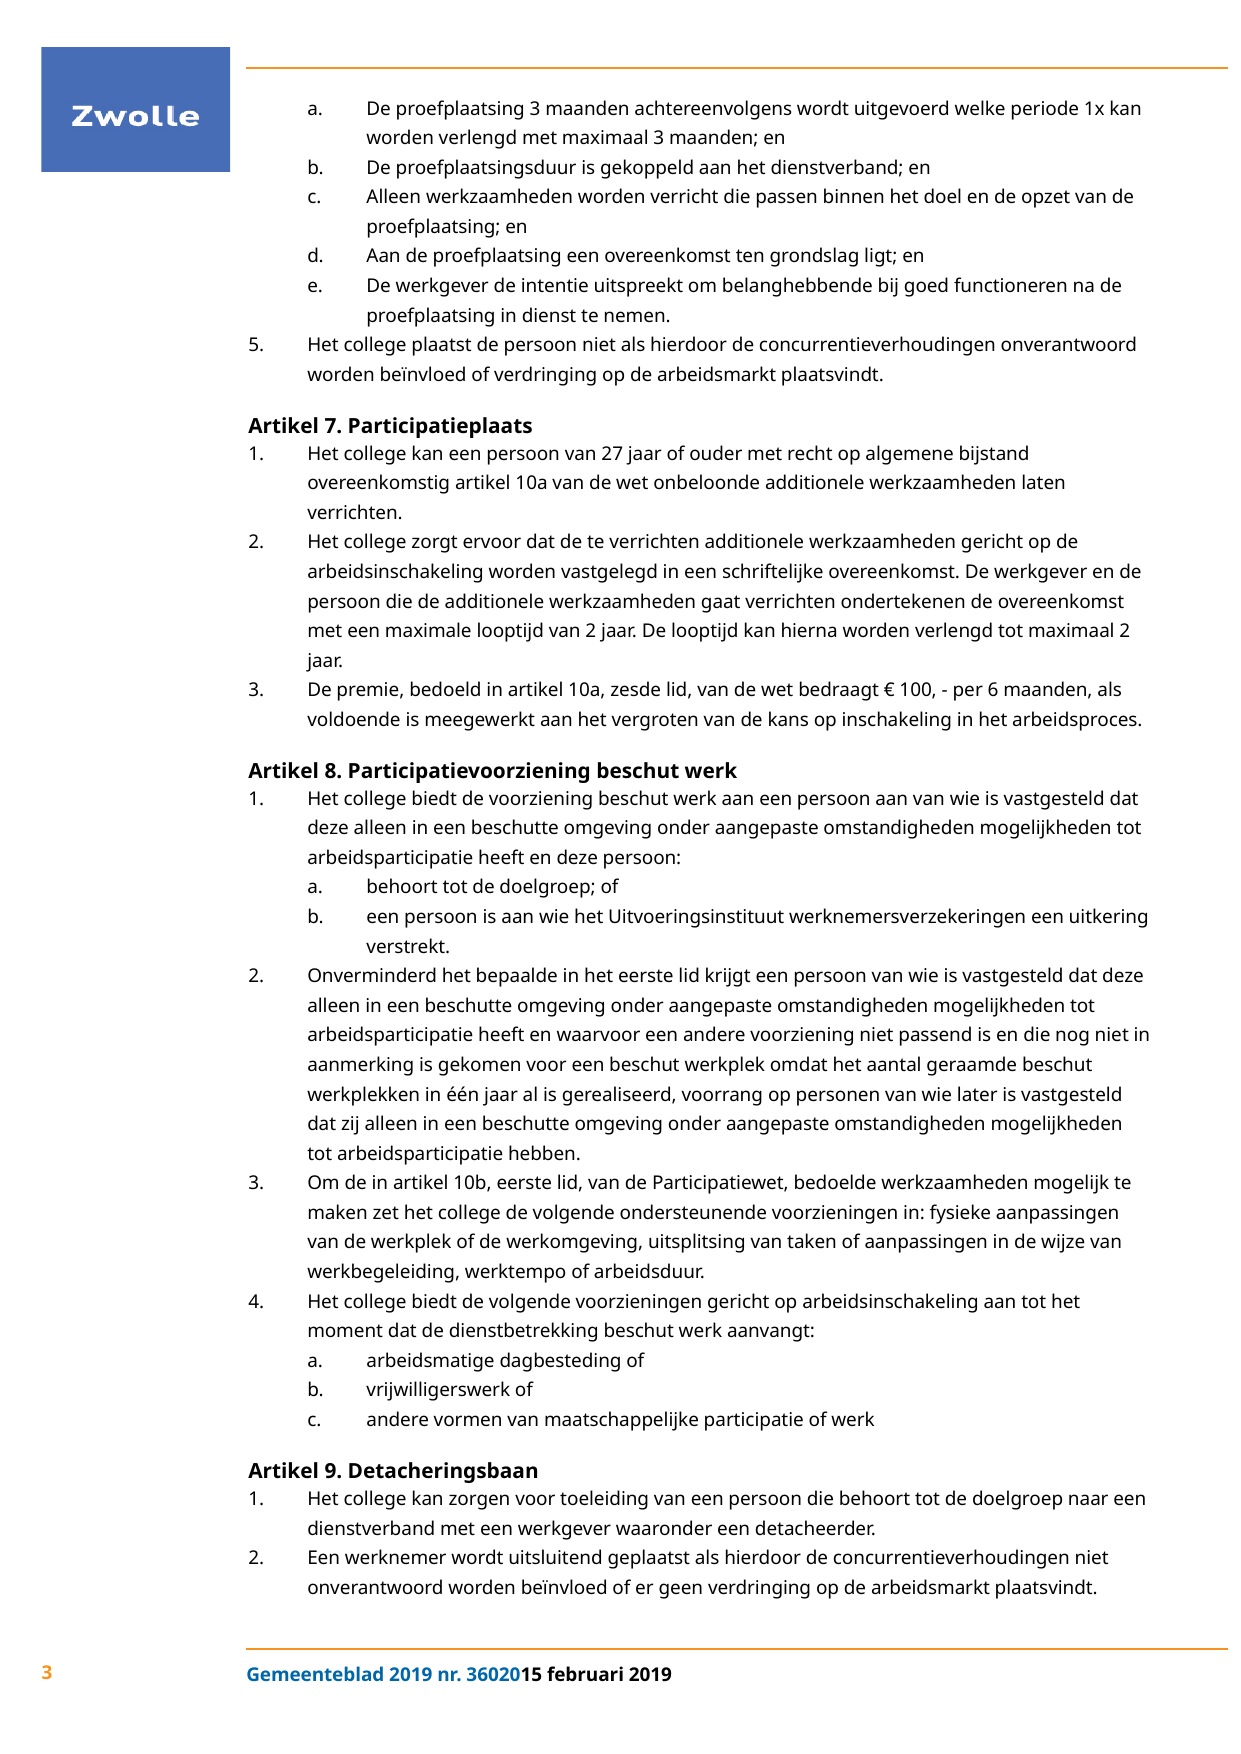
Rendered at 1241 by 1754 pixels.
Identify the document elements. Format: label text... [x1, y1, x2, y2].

list Een werknemer wordt uitsluitend geplaatst als hierdoor de concurrentieverhoudingen niet onverantwoord worden beïnvloed of er geen verdringing op de arbeidsmarkt plaatsvindt. [248, 1544, 1152, 1599]
list Om de in artikel 10b, eerste lid, van de Participatiewet, bedoelde werkzaamheden mogelijk te maken zet het college de volgende ondersteunende voorzieningen in: fysieke aanpassingen van de werkplek of de werkomgeving, uitsplitsing van taken of aanpassingen in de wijze van werkbegeleiding, werktempo of arbeidsduur. [248, 1169, 1152, 1284]
list een persoon is aan wie het Uitvoeringsinstituut werknemersverzekeringen een uitkering verstrekt. [307, 903, 1152, 959]
list andere vormen van maatschappelijke participatie of werk [307, 1406, 1152, 1432]
list De proefplaatsingsduur is gekoppeld aan het dienstverband; en [307, 154, 1152, 180]
text Artikel 7. Participatieplaats [248, 411, 1152, 440]
list Het college zorgt ervoor dat de te verrichten additionele werkzaamheden gericht op de arbeidsinschakeling worden vastgelegd in een schriftelijke overeenkomst. De werkgever en de persoon die de additionele werkzaamheden gaat verrichten ondertekenen de overeenkomst met een maximale looptijd van 2 jaar. De looptijd kan hierna worden verlengd tot maximaal 2 jaar. [248, 529, 1152, 673]
list De proefplaatsing 3 maanden achtereenvolgens wordt uitgevoerd welke periode 1x kan worden verlengd met maximaal 3 maanden; en [307, 95, 1152, 150]
list Het college kan een persoon van 27 jaar of ouder met recht op algemene bijstand overeenkomstig artikel 10a van de wet onbeloonde additionele werkzaamheden laten verrichten. [248, 440, 1152, 525]
text Artikel 8. Participatievoorziening beschut werk [248, 757, 1152, 785]
list vrijwilligerswerk of [307, 1377, 1152, 1402]
list Onverminderd het bepaalde in het eerste lid krijgt een persoon van wie is vastgesteld dat deze alleen in een beschutte omgeving onder aangepaste omstandigheden mogelijkheden tot arbeidsparticipatie heeft en waarvoor een andere voorziening niet passend is en die nog niet in aanmerking is gekomen voor een beschut werkplek omdat het aantal geraamde beschut werkplekken in één jaar al is gerealiseerd, voorrang op personen van wie later is vastgesteld dat zij alleen in een beschutte omgeving onder aangepaste omstandigheden mogelijkheden tot arbeidsparticipatie hebben. [248, 962, 1152, 1166]
list Het college biedt de voorziening beschut werk aan een persoon aan van wie is vastgesteld dat deze alleen in een beschutte omgeving onder aangepaste omstandigheden mogelijkheden tot arbeidsparticipatie heeft en deze persoon: [248, 785, 1152, 870]
list De premie, bedoeld in artikel 10a, zesde lid, van de wet bedraagt € 100, - per 6 maanden, als voldoende is meegewerkt aan het vergroten van de kans op inschakeling in het arbeidsproces. [248, 677, 1152, 732]
list arbeidsmatige dagbesteding of [307, 1347, 1152, 1373]
list De werkgever de intentie uitspreekt om belanghebbende bij goed functioneren na de proefplaatsing in dienst te nemen. [307, 272, 1152, 328]
text Artikel 9. Detacheringsbaan [248, 1457, 1152, 1485]
list behoort tot de doelgroep; of [307, 874, 1152, 899]
list Het college kan zorgen voor toeleiding van een persoon die behoort tot de doelgroep naar een dienstverband met een werkgever waaronder een detacheerder. [248, 1485, 1152, 1540]
picture [41, 47, 231, 172]
list Alleen werkzaamheden worden verricht die passen binnen het doel en de opzet van de proefplaatsing; en [307, 183, 1152, 239]
list Aan de proefplaatsing een overeenkomst ten grondslag ligt; en [307, 243, 1152, 268]
list Het college biedt de volgende voorzieningen gericht op arbeidsinschakeling aan tot het moment dat de dienstbetrekking beschut werk aanvangt: [248, 1288, 1152, 1343]
list Het college plaatst de persoon niet als hierdoor de concurrentieverhoudingen onverantwoord worden beïnvloed of verdringing op de arbeidsmarkt plaatsvindt. [248, 331, 1152, 387]
